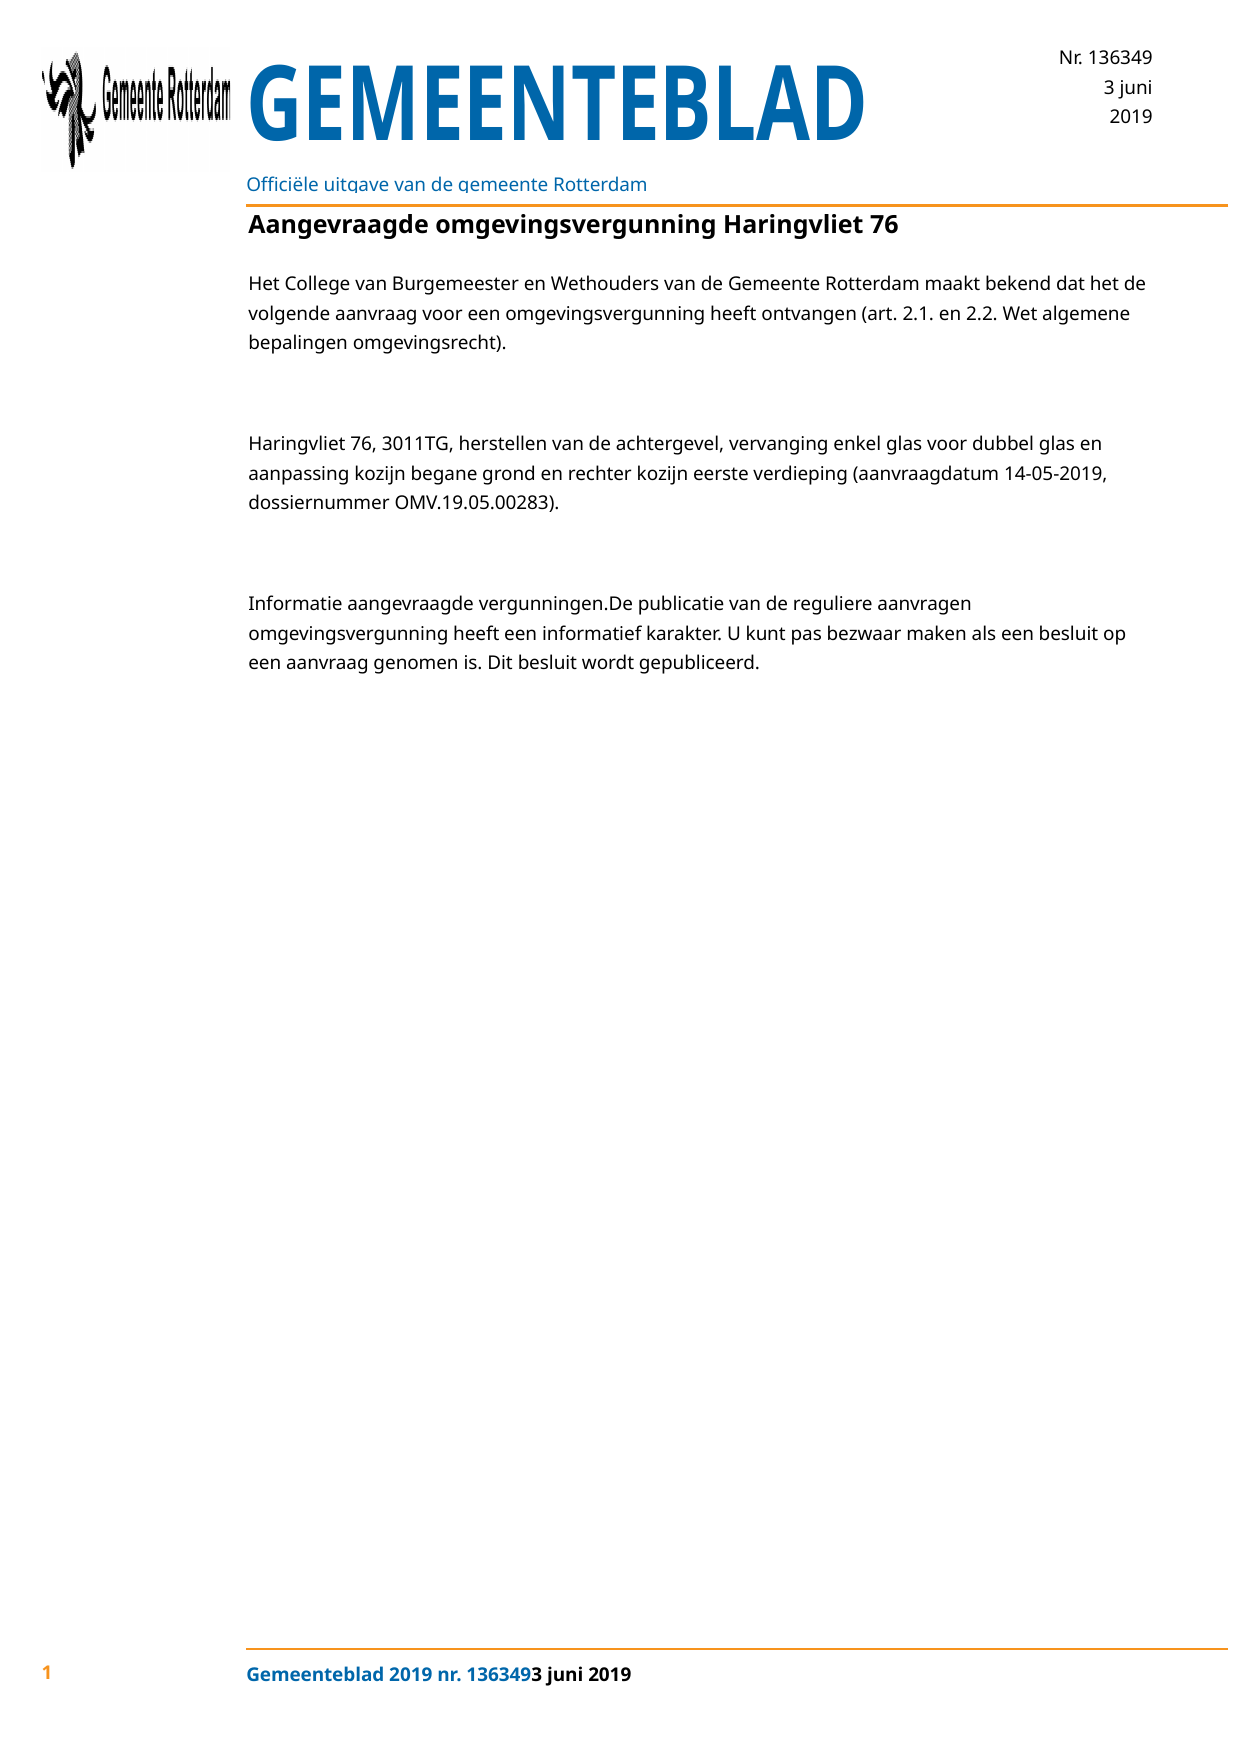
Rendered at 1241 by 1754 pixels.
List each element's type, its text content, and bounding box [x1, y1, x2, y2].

picture [41, 47, 231, 172]
text Aangevraagde omgevingsvergunning Haringvliet 76 [248, 207, 1152, 241]
text Het College van Burgemeester en Wethouders van de Gemeente Rotterdam maakt bekend dat het de volgende aanvraag voor een omgevingsvergunning heeft ontvangen (art. 2.1. en 2.2. Wet algemene bepalingen omgevingsrecht). [248, 270, 1152, 355]
text Haringvliet 76, 3011TG, herstellen van de achtergevel, vervanging enkel glas voor dubbel glas en aanpassing kozijn begane grond en rechter kozijn eerste verdieping (aanvraagdatum 14-05-2019, dossiernummer OMV.19.05.00283). [248, 430, 1152, 515]
text Informatie aangevraagde vergunningen.De publicatie van de reguliere aanvragen omgevingsvergunning heeft een informatief karakter. U kunt pas bezwaar maken als een besluit op een aanvraag genomen is. Dit besluit wordt gepubliceerd. [248, 590, 1152, 675]
